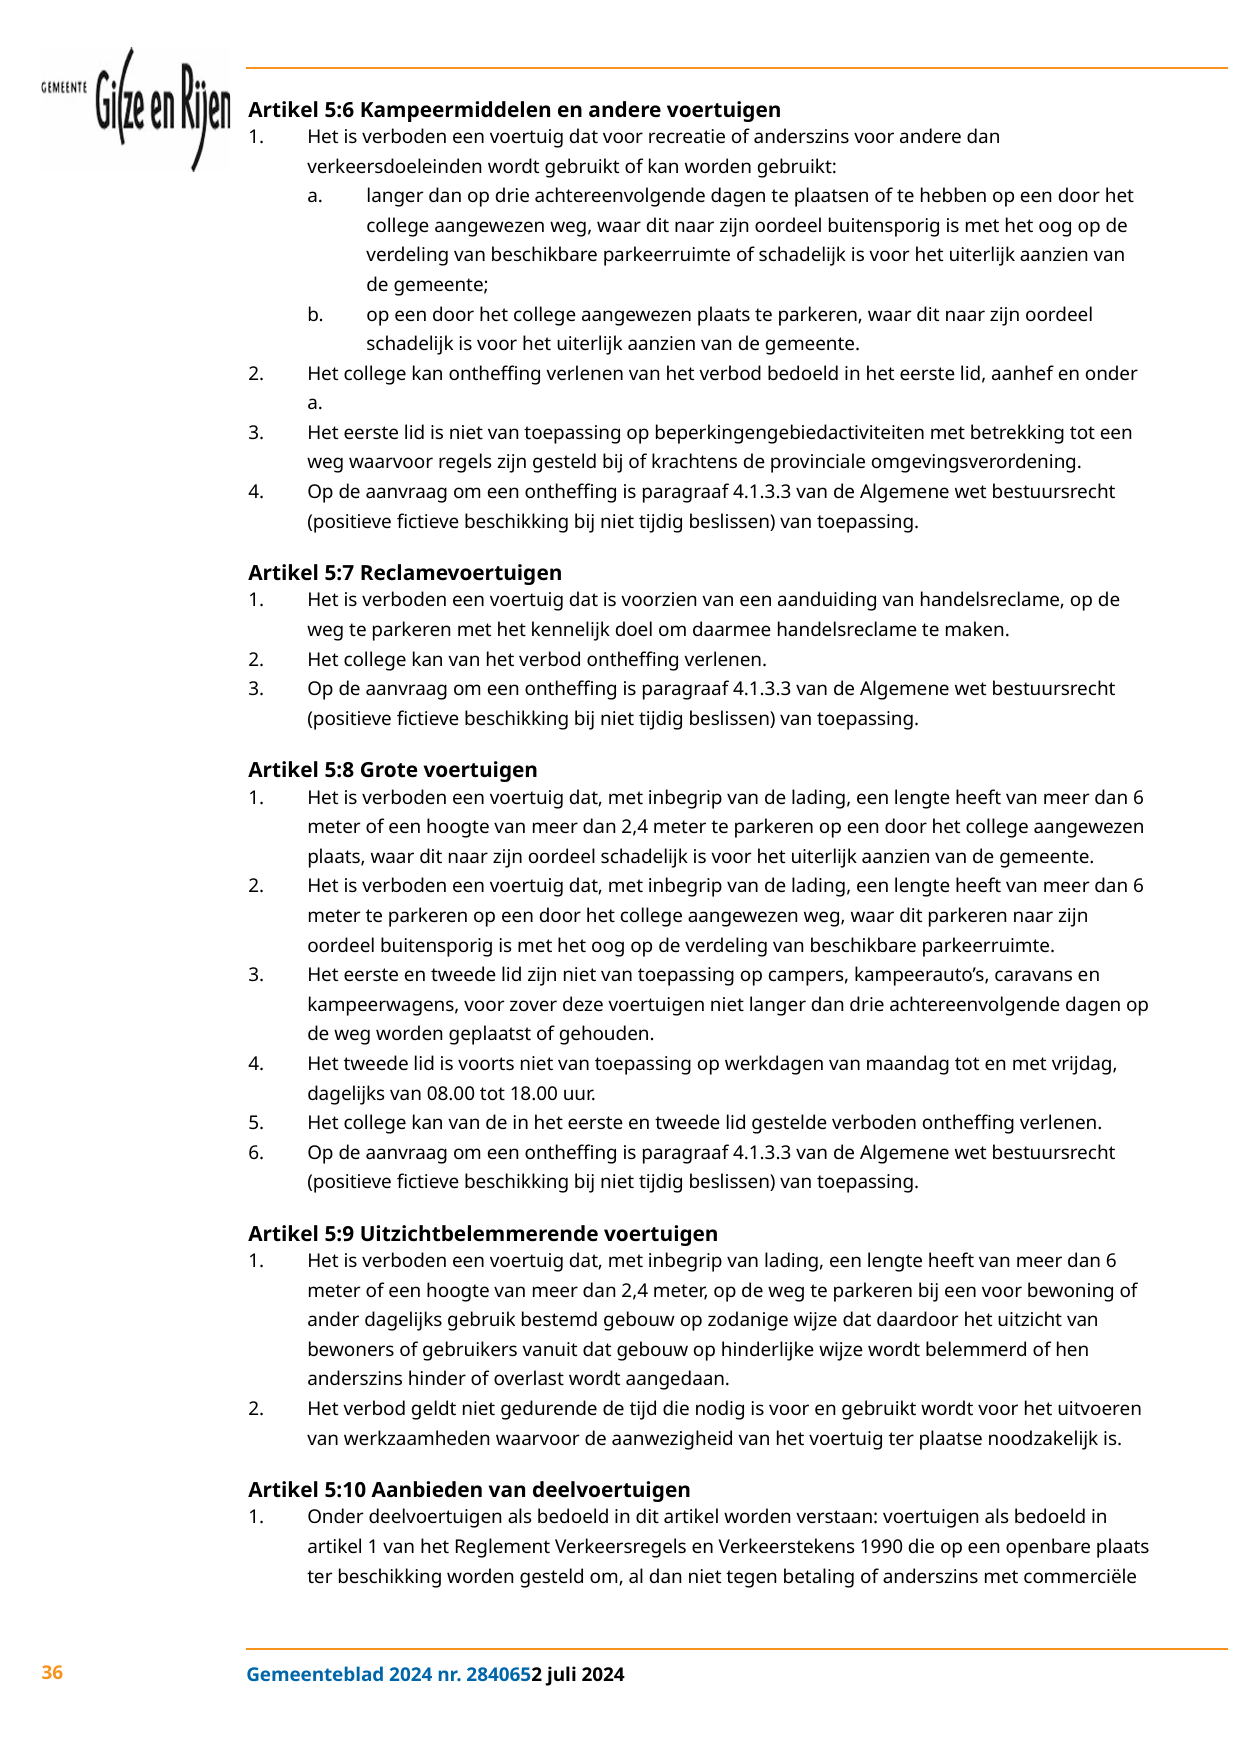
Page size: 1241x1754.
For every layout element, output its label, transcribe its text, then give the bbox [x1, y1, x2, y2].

list Het eerste lid is niet van toepassing op beperkingengebiedactiviteiten met betrekking tot een weg waarvoor regels zijn gesteld bij of krachtens de provinciale omgevingsverordening. [248, 419, 1152, 474]
list Het is verboden een voertuig dat voor recreatie of anderszins voor andere dan verkeersdoeleinden wordt gebruikt of kan worden gebruikt: [248, 123, 1152, 178]
list Het college kan van het verbod ontheffing verlenen. [248, 646, 1152, 672]
list Het college kan van de in het eerste en tweede lid gestelde verboden ontheffing verlenen. [248, 1109, 1152, 1135]
list Het eerste en tweede lid zijn niet van toepassing op campers, kampeerauto’s, caravans en kampeerwagens, voor zover deze voertuigen niet langer dan drie achtereenvolgende dagen op de weg worden geplaatst of gehouden. [248, 961, 1152, 1046]
text Artikel 5:6 Kampeermiddelen en andere voertuigen [248, 95, 1152, 123]
text Artikel 5:7 Reclamevoertuigen [248, 558, 1152, 587]
text Artikel 5:9 Uitzichtbelemmerende voertuigen [248, 1219, 1152, 1247]
list Het is verboden een voertuig dat, met inbegrip van de lading, een lengte heeft van meer dan 6 meter te parkeren op een door het college aangewezen weg, waar dit parkeren naar zijn oordeel buitensporig is met het oog op de verdeling van beschikbare parkeerruimte. [248, 873, 1152, 957]
list Het is verboden een voertuig dat is voorzien van een aanduiding van handelsreclame, op de weg te parkeren met het kennelijk doel om daarmee handelsreclame te maken. [248, 587, 1152, 642]
list langer dan op drie achtereenvolgende dagen te plaatsen of te hebben op een door het college aangewezen weg, waar dit naar zijn oordeel buitensporig is met het oog op de verdeling van beschikbare parkeerruimte of schadelijk is voor het uiterlijk aanzien van de gemeente; [307, 182, 1152, 297]
list op een door het college aangewezen plaats te parkeren, waar dit naar zijn oordeel schadelijk is voor het uiterlijk aanzien van de gemeente. [307, 301, 1152, 356]
text Artikel 5:8 Grote voertuigen [248, 755, 1152, 784]
list Het tweede lid is voorts niet van toepassing op werkdagen van maandag tot en met vrijdag, dagelijks van 08.00 tot 18.00 uur. [248, 1050, 1152, 1105]
list Op de aanvraag om een ontheffing is paragraaf 4.1.3.3 van de Algemene wet bestuursrecht (positieve fictieve beschikking bij niet tijdig beslissen) van toepassing. [248, 1139, 1152, 1194]
text Artikel 5:10 Aanbieden van deelvoertuigen [248, 1475, 1152, 1504]
list Het is verboden een voertuig dat, met inbegrip van de lading, een lengte heeft van meer dan 6 meter of een hoogte van meer dan 2,4 meter te parkeren op een door het college aangewezen plaats, waar dit naar zijn oordeel schadelijk is voor het uiterlijk aanzien van de gemeente. [248, 784, 1152, 869]
picture [41, 47, 231, 172]
list Onder deelvoertuigen als bedoeld in dit artikel worden verstaan: voertuigen als bedoeld in artikel 1 van het Reglement Verkeersregels en Verkeerstekens 1990 die op een openbare plaats ter beschikking worden gesteld om, al dan niet tegen betaling of anderszins met commerciële [248, 1504, 1152, 1588]
list Het is verboden een voertuig dat, met inbegrip van lading, een lengte heeft van meer dan 6 meter of een hoogte van meer dan 2,4 meter, op de weg te parkeren bij een voor bewoning of ander dagelijks gebruik bestemd gebouw op zodanige wijze dat daardoor het uitzicht van bewoners of gebruikers vanuit dat gebouw op hinderlijke wijze wordt belemmerd of hen anderszins hinder of overlast wordt aangedaan. [248, 1247, 1152, 1391]
list Het verbod geldt niet gedurende de tijd die nodig is voor en gebruikt wordt voor het uitvoeren van werkzaamheden waarvoor de aanwezigheid van het voertuig ter plaatse noodzakelijk is. [248, 1395, 1152, 1451]
list Het college kan ontheffing verlenen van het verbod bedoeld in het eerste lid, aanhef en onder a. [248, 360, 1152, 415]
list Op de aanvraag om een ontheffing is paragraaf 4.1.3.3 van de Algemene wet bestuursrecht (positieve fictieve beschikking bij niet tijdig beslissen) van toepassing. [248, 675, 1152, 731]
list Op de aanvraag om een ontheffing is paragraaf 4.1.3.3 van de Algemene wet bestuursrecht (positieve fictieve beschikking bij niet tijdig beslissen) van toepassing. [248, 478, 1152, 533]
